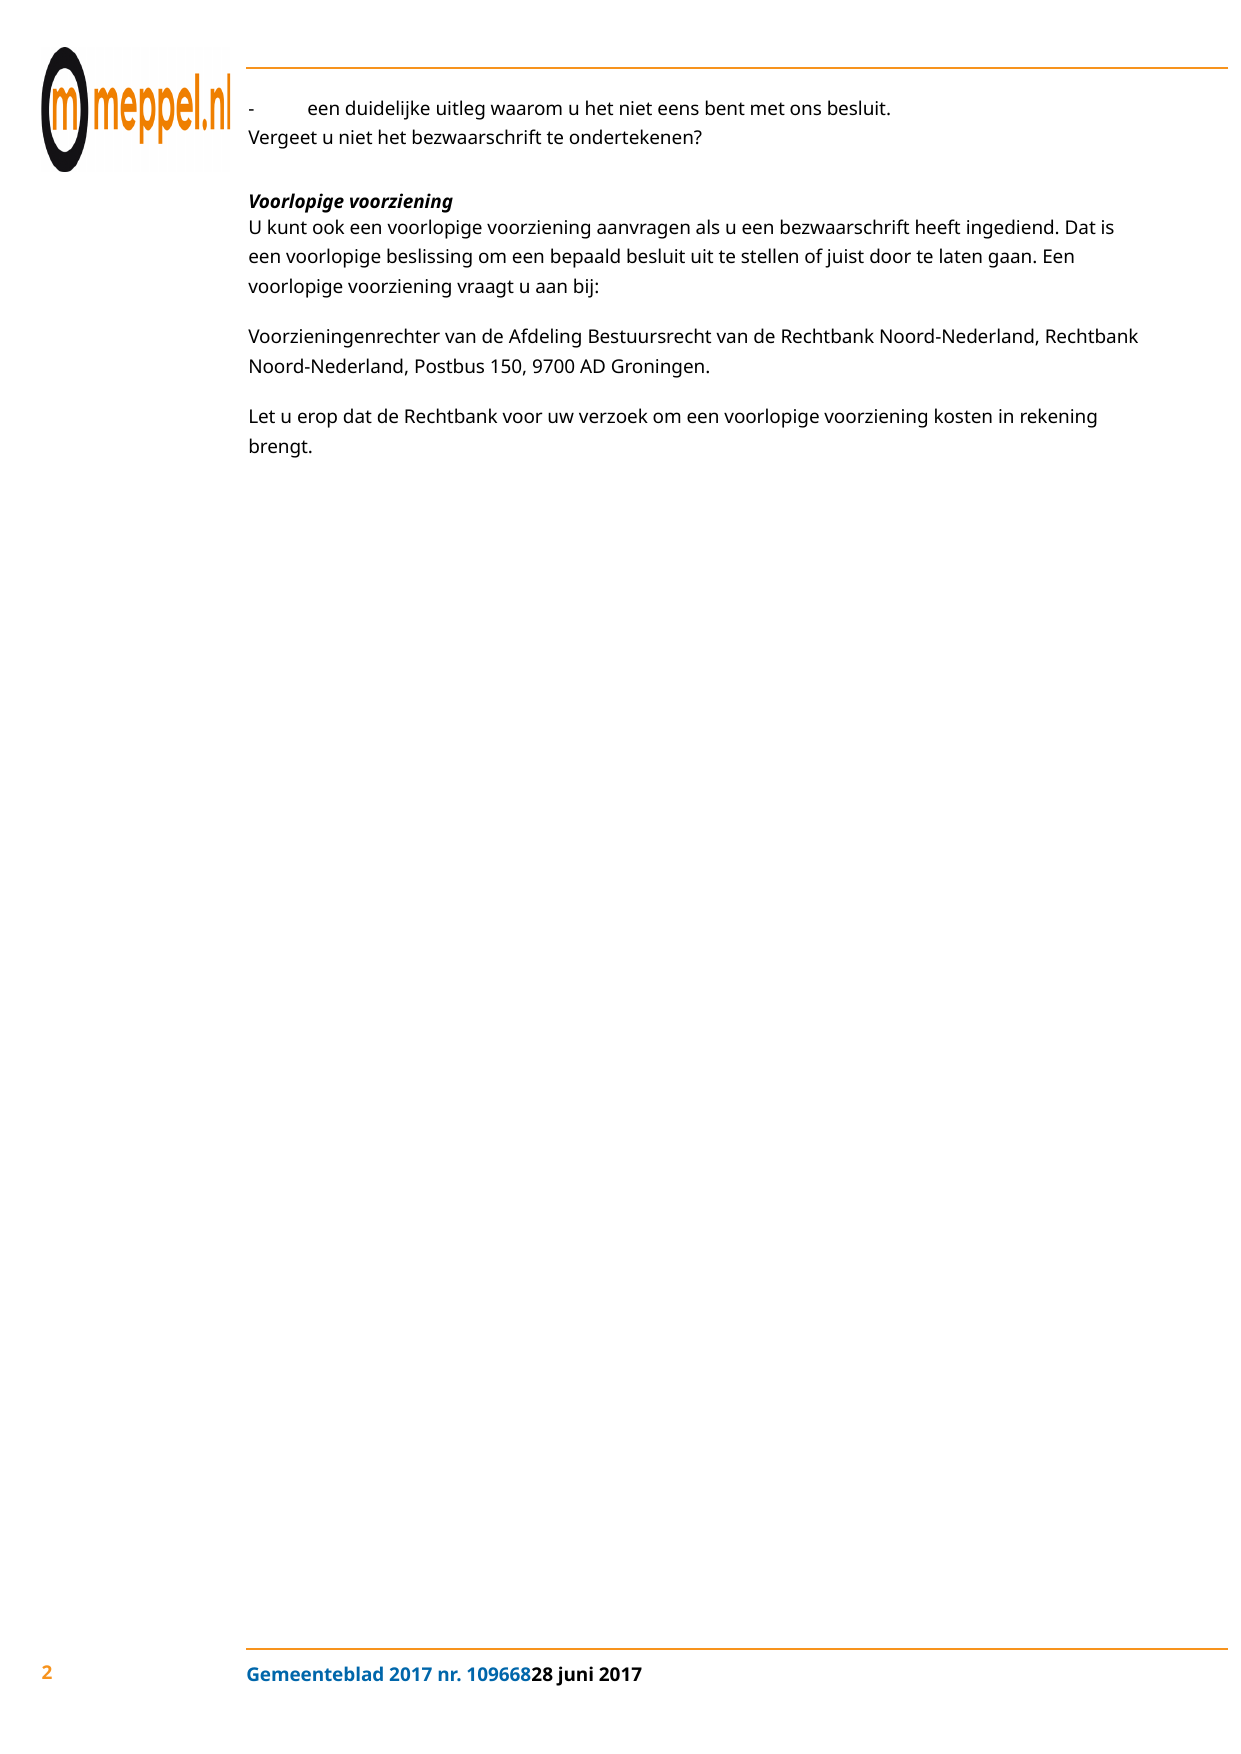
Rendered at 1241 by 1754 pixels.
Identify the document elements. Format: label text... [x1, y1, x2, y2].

list een duidelijke uitleg waarom u het niet eens bent met ons besluit. [248, 95, 1152, 121]
text Voorzieningenrechter van de Afdeling Bestuursrecht van de Rechtbank Noord-Nederland, Rechtbank Noord-Nederland, Postbus 150, 9700 AD Groningen. [248, 324, 1152, 379]
text Let u erop dat de Rechtbank voor uw verzoek om een voorlopige voorziening kosten in rekening brengt. [248, 404, 1152, 459]
text Voorlopige voorziening [248, 188, 1152, 214]
text Vergeet u niet het bezwaarschrift te ondertekenen? [248, 124, 1152, 150]
text U kunt ook een voorlopige voorziening aanvragen als u een bezwaarschrift heeft ingediend. Dat is een voorlopige beslissing om een bepaald besluit uit te stellen of juist door te laten gaan. Een voorlopige voorziening vraagt u aan bij: [248, 214, 1152, 299]
picture [41, 47, 231, 172]
